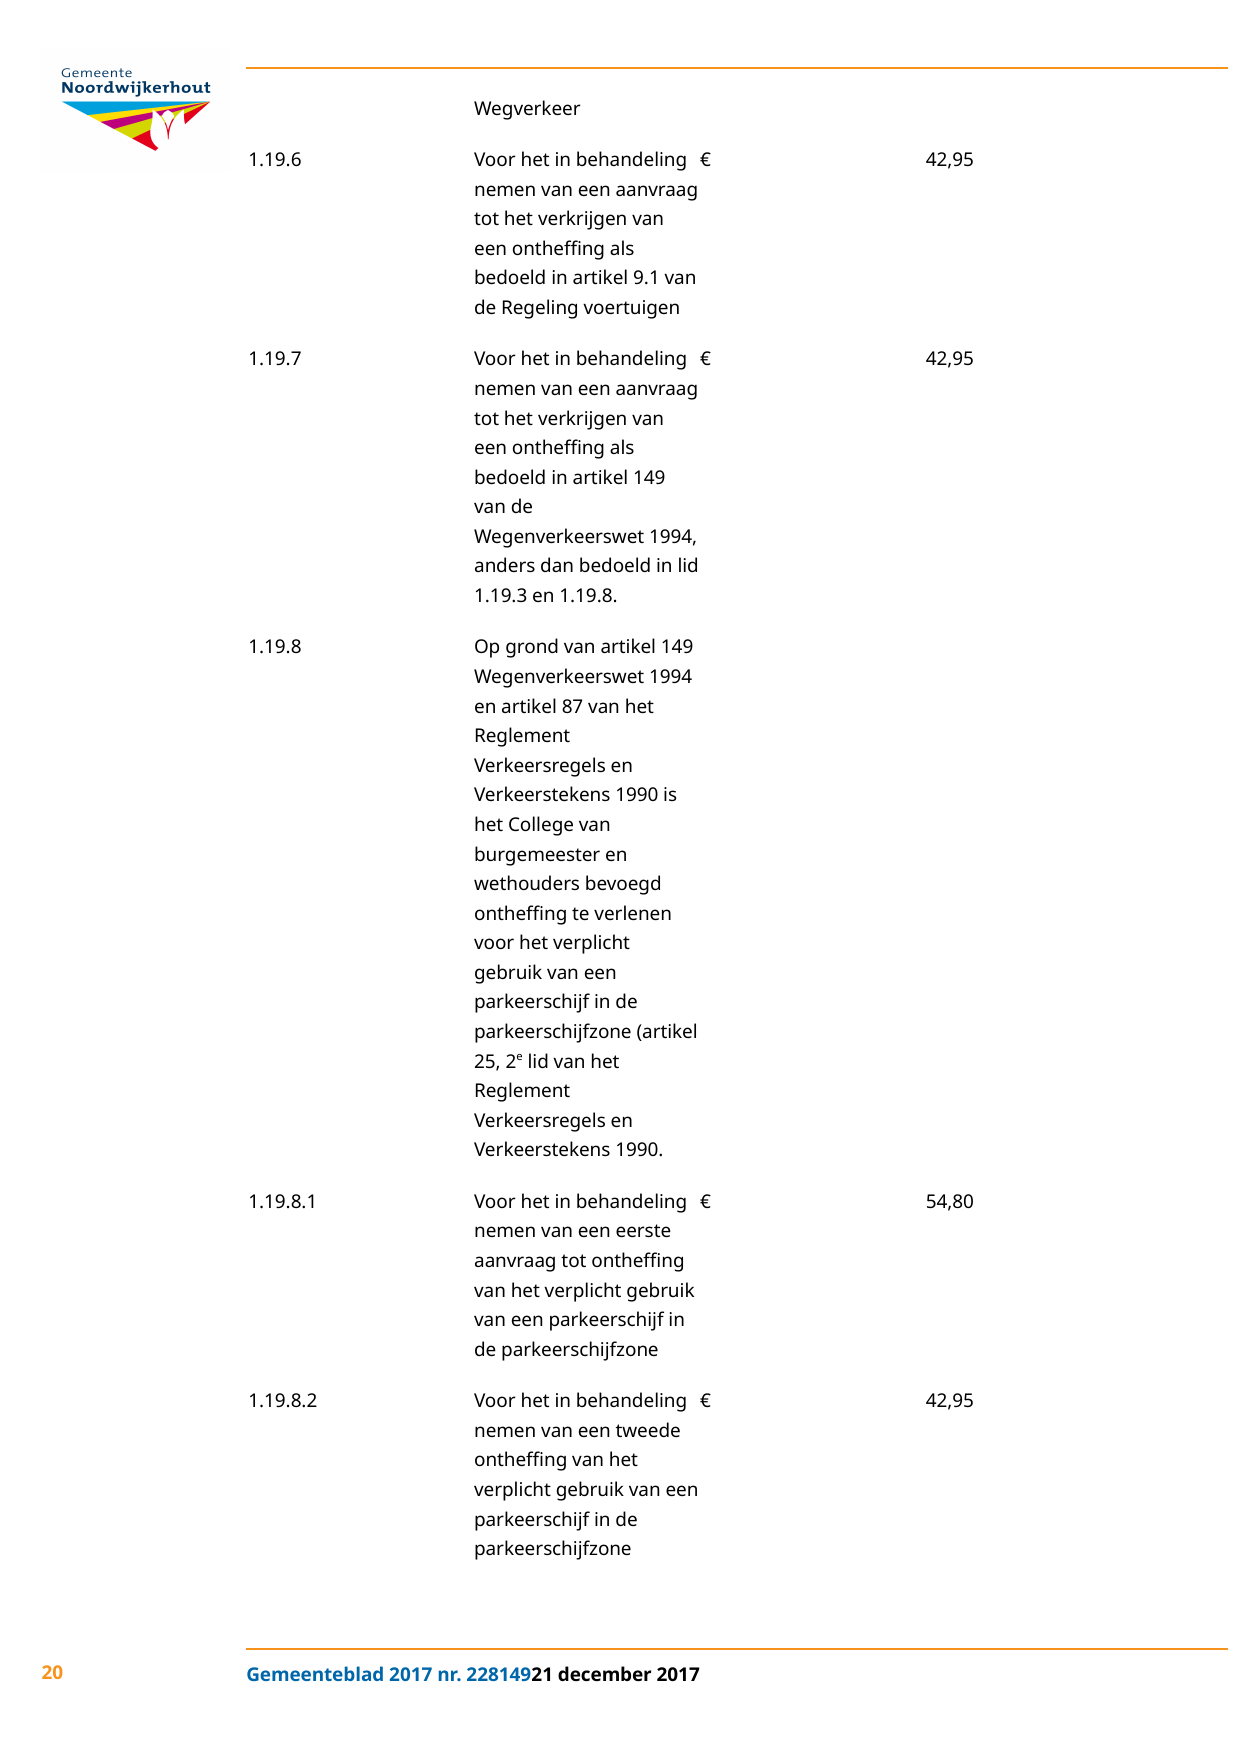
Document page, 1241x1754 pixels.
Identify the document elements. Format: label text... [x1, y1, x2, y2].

table_cell [926, 1362, 1152, 1387]
table_cell [700, 320, 926, 346]
table_cell [700, 1561, 926, 1587]
table_cell 1.19.6 [248, 146, 474, 320]
table_cell [926, 1163, 1152, 1188]
table_cell Voor het in behandeling nemen van een aanvraag tot het verkrijgen van een ontheffing als bedoeld in artikel 9.1 van de Regeling voertuigen [474, 146, 700, 320]
table_cell [926, 634, 1152, 1162]
table_cell [248, 608, 474, 634]
table_cell 42,95 [926, 346, 1152, 608]
table_cell 42,95 [926, 1388, 1152, 1561]
table_cell [926, 121, 1152, 146]
table_cell [248, 1163, 474, 1188]
table_cell [700, 608, 926, 634]
table_cell [700, 95, 926, 121]
table_cell € [700, 1388, 926, 1561]
table_cell Op grond van artikel 149 Wegenverkeerswet 1994 en artikel 87 van het Reglement Verkeersregels en Verkeerstekens 1990 is het College van burgemeester en wethouders bevoegd ontheffing te verlenen voor het verplicht gebruik van een parkeerschijf in de parkeerschijfzone (artikel 25, 2e lid van het Reglement Verkeersregels en Verkeerstekens 1990. [474, 634, 700, 1162]
table_cell [700, 1163, 926, 1188]
table_cell [474, 1163, 700, 1188]
table_cell [474, 608, 700, 634]
table_cell Voor het in behandeling nemen van een eerste aanvraag tot ontheffing van het verplicht gebruik van een parkeerschijf in de parkeerschijfzone [474, 1188, 700, 1362]
table_cell 1.19.8.2 [248, 1388, 474, 1561]
table_cell [474, 320, 700, 346]
table_cell [926, 95, 1152, 121]
picture [41, 47, 231, 172]
table_cell [474, 1362, 700, 1387]
table_cell [926, 1561, 1152, 1587]
table_cell Voor het in behandeling nemen van een aanvraag tot het verkrijgen van een ontheffing als bedoeld in artikel 149 van de Wegenverkeerswet 1994, anders dan bedoeld in lid 1.19.3 en 1.19.8. [474, 346, 700, 608]
table_cell Wegverkeer [474, 95, 700, 121]
table_cell [248, 1561, 474, 1587]
table_cell [248, 95, 474, 121]
table_cell € [700, 1188, 926, 1362]
table_cell [248, 121, 474, 146]
table_cell 1.19.7 [248, 346, 474, 608]
table_cell [700, 121, 926, 146]
table_cell [248, 320, 474, 346]
table_cell [474, 1561, 700, 1587]
table_cell Voor het in behandeling nemen van een tweede ontheffing van het verplicht gebruik van een parkeerschijf in de parkeerschijfzone [474, 1388, 700, 1561]
table_cell [248, 1362, 474, 1387]
table_cell [474, 121, 700, 146]
table_cell 54,80 [926, 1188, 1152, 1362]
table_cell [700, 1362, 926, 1387]
table_cell 42,95 [926, 146, 1152, 320]
table_cell 1.19.8.1 [248, 1188, 474, 1362]
table_cell [926, 608, 1152, 634]
table_cell [926, 320, 1152, 346]
table_cell 1.19.8 [248, 634, 474, 1162]
table_cell € [700, 146, 926, 320]
table_cell [700, 634, 926, 1162]
table_cell € [700, 346, 926, 608]
